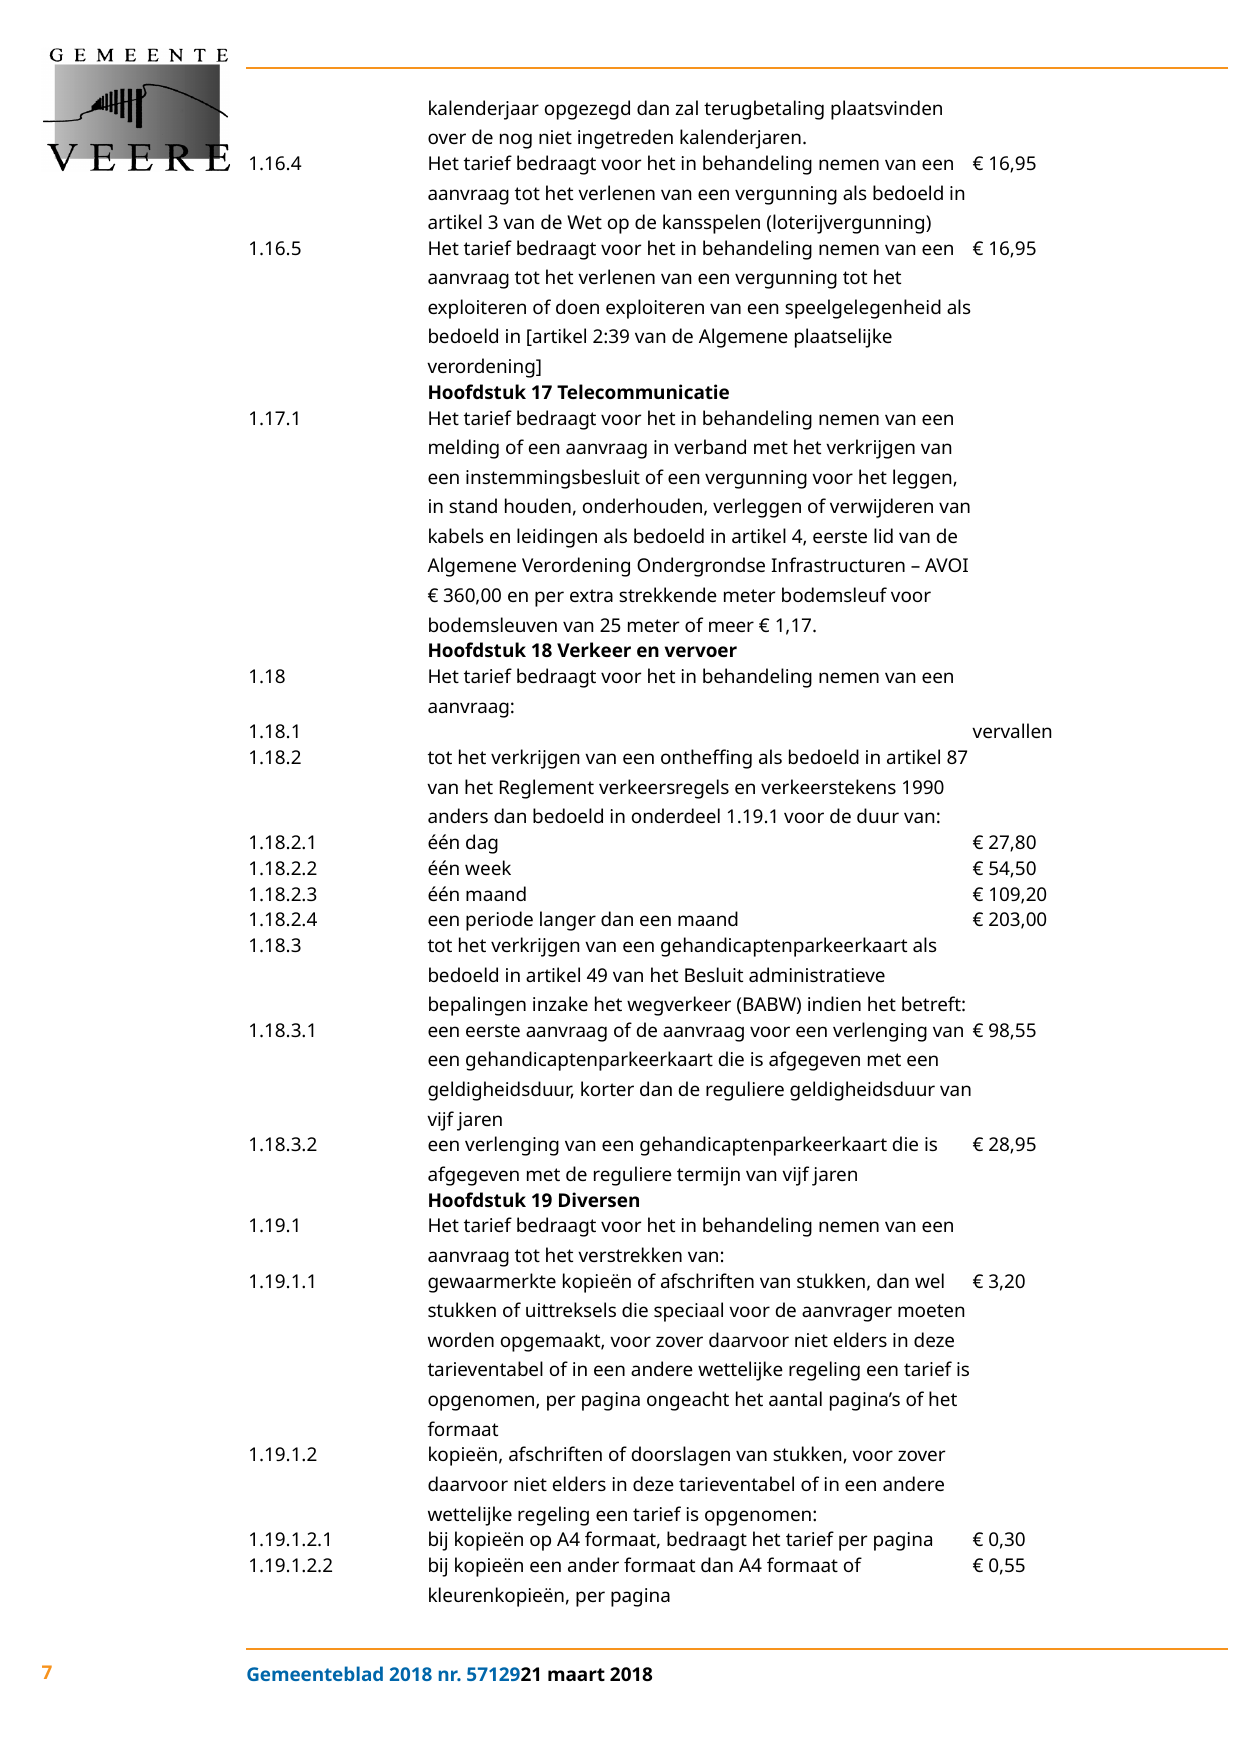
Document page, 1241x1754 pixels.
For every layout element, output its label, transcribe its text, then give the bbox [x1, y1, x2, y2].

table_cell [973, 932, 1152, 1017]
table_cell € 54,50 [973, 855, 1152, 881]
table_cell € 28,95 [973, 1132, 1152, 1187]
table_cell 1.18.2 [248, 744, 427, 829]
table_cell Het tarief bedraagt voor het in behandeling nemen van een melding of een aanvraag in verband met het verkrijgen van een instemmingsbesluit of een vergunning voor het leggen, in stand houden, onderhouden, verleggen of verwijderen van kabels en leidingen als bedoeld in artikel 4, eerste lid van de Algemene Verordening Ondergrondse Infrastructuren – AVOI € 360,00 en per extra strekkende meter bodemsleuf voor bodemsleuven van 25 meter of meer € 1,17. [427, 405, 972, 638]
table_cell [427, 719, 972, 744]
table_cell Het tarief bedraagt voor het in behandeling nemen van een aanvraag: [427, 663, 972, 719]
table_cell vervallen [973, 719, 1152, 744]
table_cell Hoofdstuk 17 Telecommunicatie [427, 379, 972, 405]
table_cell 1.18.3 [248, 932, 427, 1017]
table_cell 1.18.2.1 [248, 829, 427, 855]
table_cell Het tarief bedraagt voor het in behandeling nemen van een aanvraag tot het verlenen van een vergunning als bedoeld in artikel 3 van de Wet op de kansspelen (loterijvergunning) [427, 150, 972, 235]
table_cell 1.19.1.2.1 [248, 1526, 427, 1552]
table_cell kalenderjaar opgezegd dan zal terugbetaling plaatsvinden over de nog niet ingetreden kalenderjaren. [427, 95, 972, 150]
table_cell € 3,20 [973, 1268, 1152, 1442]
table_cell € 109,20 [973, 881, 1152, 906]
table_cell één week [427, 855, 972, 881]
table_cell tot het verkrijgen van een gehandicaptenparkeerkaart als bedoeld in artikel 49 van het Besluit administratieve bepalingen inzake het wegverkeer (BABW) indien het betreft: [427, 932, 972, 1017]
table_cell Hoofdstuk 18 Verkeer en vervoer [427, 638, 972, 663]
table_cell 1.19.1.2 [248, 1442, 427, 1526]
table_cell [973, 379, 1152, 405]
table_cell 1.19.1.1 [248, 1268, 427, 1442]
table_cell 1.18.1 [248, 719, 427, 744]
table_cell € 203,00 [973, 906, 1152, 932]
table_cell 1.16.5 [248, 235, 427, 379]
table_cell 1.19.1.2.2 [248, 1552, 427, 1607]
table_cell [973, 744, 1152, 829]
table_cell tot het verkrijgen van een ontheffing als bedoeld in artikel 87 van het Reglement verkeersregels en verkeerstekens 1990 anders dan bedoeld in onderdeel 1.19.1 voor de duur van: [427, 744, 972, 829]
table_cell één maand [427, 881, 972, 906]
table_cell € 0,30 [973, 1526, 1152, 1552]
table_cell één dag [427, 829, 972, 855]
table_cell [973, 1213, 1152, 1268]
table_cell 1.17.1 [248, 405, 427, 638]
table_cell 1.19.1 [248, 1213, 427, 1268]
table_cell een eerste aanvraag of de aanvraag voor een verlenging van een gehandicaptenparkeerkaart die is afgegeven met een geldigheidsduur, korter dan de reguliere geldigheidsduur van vijf jaren [427, 1017, 972, 1132]
table_cell 1.18.2.3 [248, 881, 427, 906]
table_cell [248, 638, 427, 663]
table_cell Hoofdstuk 19 Diversen [427, 1187, 972, 1213]
table_cell [973, 638, 1152, 663]
table_cell 1.18.2.4 [248, 906, 427, 932]
table_cell 1.16.4 [248, 150, 427, 235]
table_cell 1.18.3.2 [248, 1132, 427, 1187]
table_cell een periode langer dan een maand [427, 906, 972, 932]
table_cell Het tarief bedraagt voor het in behandeling nemen van een aanvraag tot het verlenen van een vergunning tot het exploiteren of doen exploiteren van een speelgelegenheid als bedoeld in [artikel 2:39 van de Algemene plaatselijke verordening] [427, 235, 972, 379]
table_cell [248, 1187, 427, 1213]
table_cell [248, 95, 427, 150]
table_cell € 16,95 [973, 235, 1152, 379]
table_cell 1.18.3.1 [248, 1017, 427, 1132]
table_cell bij kopieën een ander formaat dan A4 formaat of kleurenkopieën, per pagina [427, 1552, 972, 1607]
table_cell € 98,55 [973, 1017, 1152, 1132]
table_cell een verlenging van een gehandicaptenparkeerkaart die is afgegeven met de reguliere termijn van vijf jaren [427, 1132, 972, 1187]
table_cell [248, 379, 427, 405]
table_cell € 0,55 [973, 1552, 1152, 1607]
table_cell gewaarmerkte kopieën of afschriften van stukken, dan wel stukken of uittreksels die speciaal voor de aanvrager moeten worden opgemaakt, voor zover daarvoor niet elders in deze tarieventabel of in een andere wettelijke regeling een tarief is opgenomen, per pagina ongeacht het aantal pagina’s of het formaat [427, 1268, 972, 1442]
table_cell 1.18.2.2 [248, 855, 427, 881]
table_cell bij kopieën op A4 formaat, bedraagt het tarief per pagina [427, 1526, 972, 1552]
table_cell [973, 663, 1152, 719]
table_cell € 16,95 [973, 150, 1152, 235]
table_cell € 27,80 [973, 829, 1152, 855]
table_cell [973, 1187, 1152, 1213]
table_cell Het tarief bedraagt voor het in behandeling nemen van een aanvraag tot het verstrekken van: [427, 1213, 972, 1268]
table_cell [973, 1442, 1152, 1526]
picture [41, 47, 231, 172]
table_cell [973, 95, 1152, 150]
table_cell [973, 405, 1152, 638]
table_cell kopieën, afschriften of doorslagen van stukken, voor zover daarvoor niet elders in deze tarieventabel of in een andere wettelijke regeling een tarief is opgenomen: [427, 1442, 972, 1526]
table_cell 1.18 [248, 663, 427, 719]
